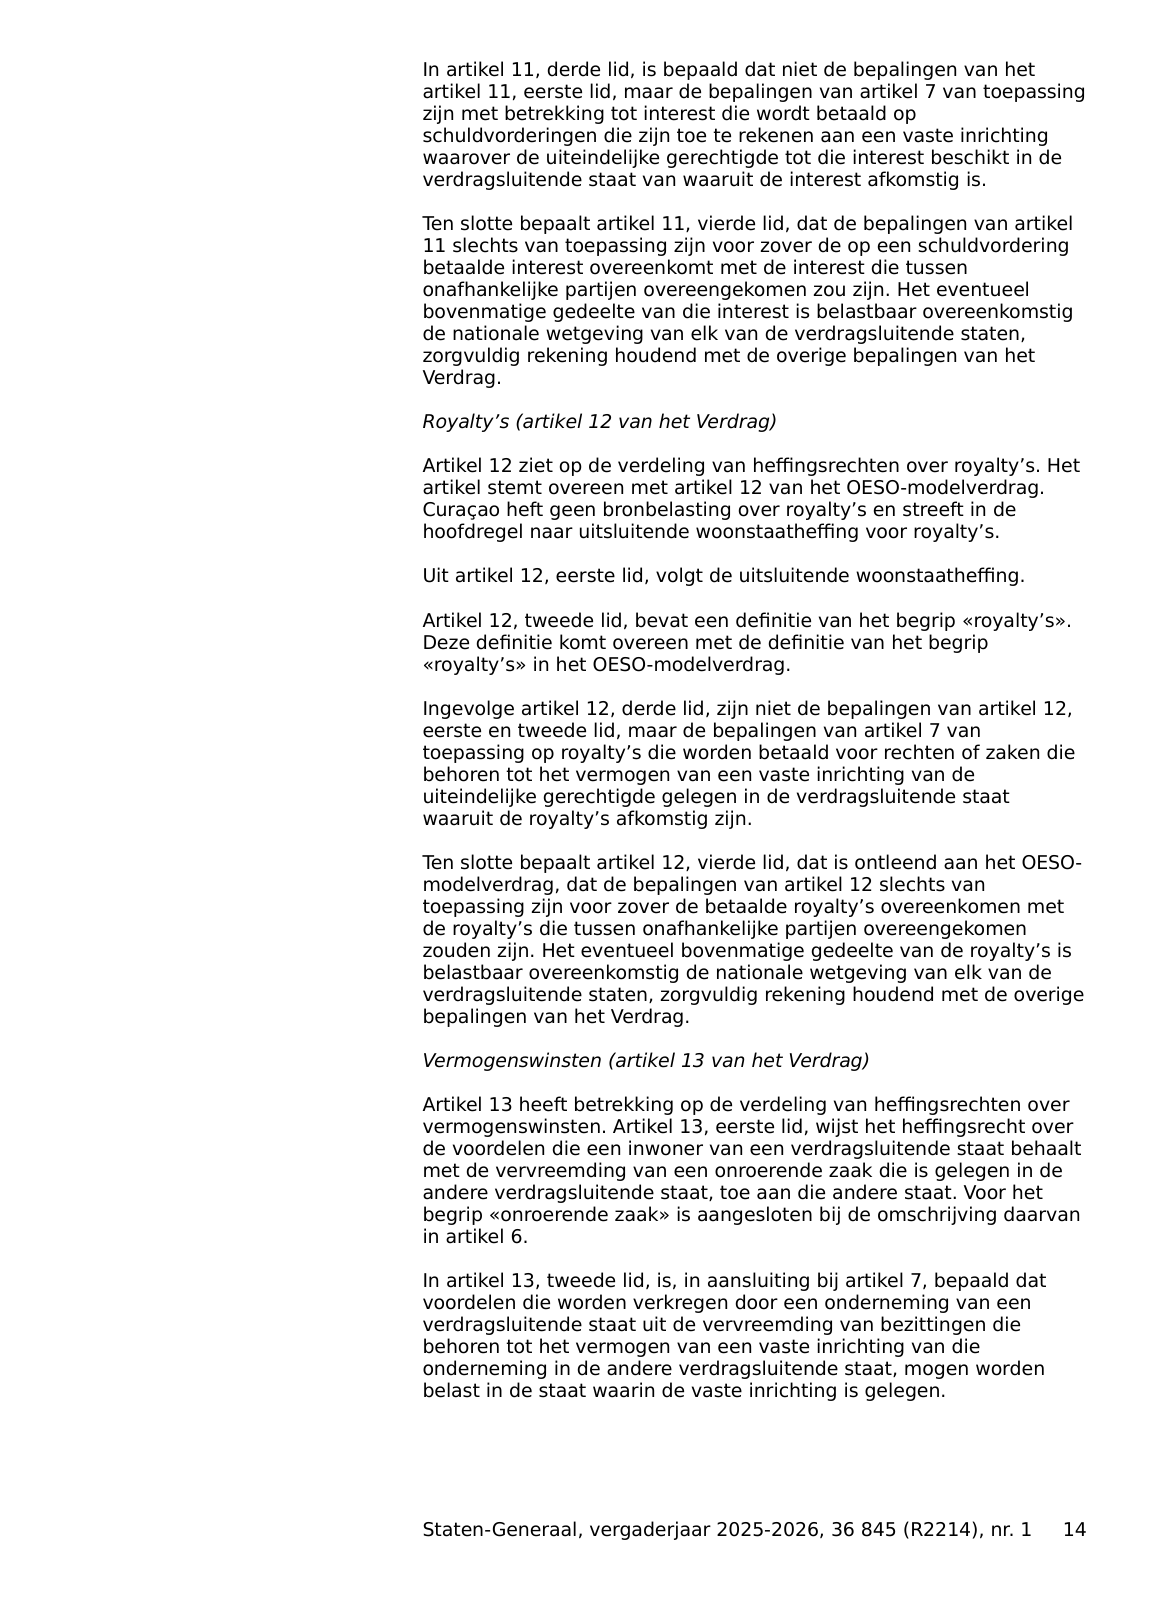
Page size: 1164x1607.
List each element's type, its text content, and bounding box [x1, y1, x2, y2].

text Ingevolge artikel 12, derde lid, zijn niet de bepalingen van artikel 12, eerste en tweede lid, maar de bepalingen van artikel 7 van toepassing op royalty’s die worden betaald voor rechten of zaken die behoren tot het vermogen van een vaste inrichting van de uiteindelijke gerechtigde gelegen in de verdragsluitende staat waaruit de royalty’s afkomstig zijn. [422, 698, 1087, 829]
text In artikel 11, derde lid, is bepaald dat niet de bepalingen van het artikel 11, eerste lid, maar de bepalingen van artikel 7 van toepassing zijn met betrekking tot interest die wordt betaald op schuldvorderingen die zijn toe te rekenen aan een vaste inrichting waarover de uiteindelijke gerechtigde tot die interest beschikt in de verdragsluitende staat van waaruit de interest afkomstig is. [422, 59, 1087, 191]
text Artikel 12 ziet op de verdeling van heffingsrechten over royalty’s. Het artikel stemt overeen met artikel 12 van het OESO-modelverdrag. Curaçao heft geen bronbelasting over royalty’s en streeft in de hoofdregel naar uitsluitende woonstaatheffing voor royalty’s. [422, 455, 1087, 543]
text Artikel 13 heeft betrekking op de verdeling van heffingsrechten over vermogenswinsten. Artikel 13, eerste lid, wijst het heffingsrecht over de voordelen die een inwoner van een verdragsluitende staat behaalt met de vervreemding van een onroerende zaak die is gelegen in de andere verdragsluitende staat, toe aan die andere staat. Voor het begrip «onroerende zaak» is aangesloten bij de omschrijving daarvan in artikel 6. [422, 1094, 1087, 1248]
text In artikel 13, tweede lid, is, in aansluiting bij artikel 7, bepaald dat voordelen die worden verkregen door een onderneming van een verdragsluitende staat uit de vervreemding van bezittingen die behoren tot het vermogen van een vaste inrichting van die onderneming in de andere verdragsluitende staat, mogen worden belast in de staat waarin de vaste inrichting is gelegen. [422, 1270, 1087, 1402]
subtitle Royalty’s (artikel 12 van het Verdrag) [422, 411, 1087, 433]
text Ten slotte bepaalt artikel 12, vierde lid, dat is ontleend aan het OESO-modelverdrag, dat de bepalingen van artikel 12 slechts van toepassing zijn voor zover de betaalde royalty’s overeenkomen met de royalty’s die tussen onafhankelijke partijen overeengekomen zouden zijn. Het eventueel bovenmatige gedeelte van de royalty’s is belastbaar overeenkomstig de nationale wetgeving van elk van de verdragsluitende staten, zorgvuldig rekening houdend met de overige bepalingen van het Verdrag. [422, 852, 1087, 1028]
text Artikel 12, tweede lid, bevat een definitie van het begrip «royalty’s». Deze definitie komt overeen met de definitie van het begrip «royalty’s» in het OESO-modelverdrag. [422, 609, 1087, 676]
subtitle Vermogenswinsten (artikel 13 van het Verdrag) [422, 1050, 1087, 1072]
text Uit artikel 12, eerste lid, volgt de uitsluitende woonstaatheffing. [422, 565, 1087, 587]
text Ten slotte bepaalt artikel 11, vierde lid, dat de bepalingen van artikel 11 slechts van toepassing zijn voor zover de op een schuldvordering betaalde interest overeenkomt met de interest die tussen onafhankelijke partijen overeengekomen zou zijn. Het eventueel bovenmatige gedeelte van die interest is belastbaar overeenkomstig de nationale wetgeving van elk van de verdragsluitende staten, zorgvuldig rekening houdend met de overige bepalingen van het Verdrag. [422, 213, 1087, 389]
